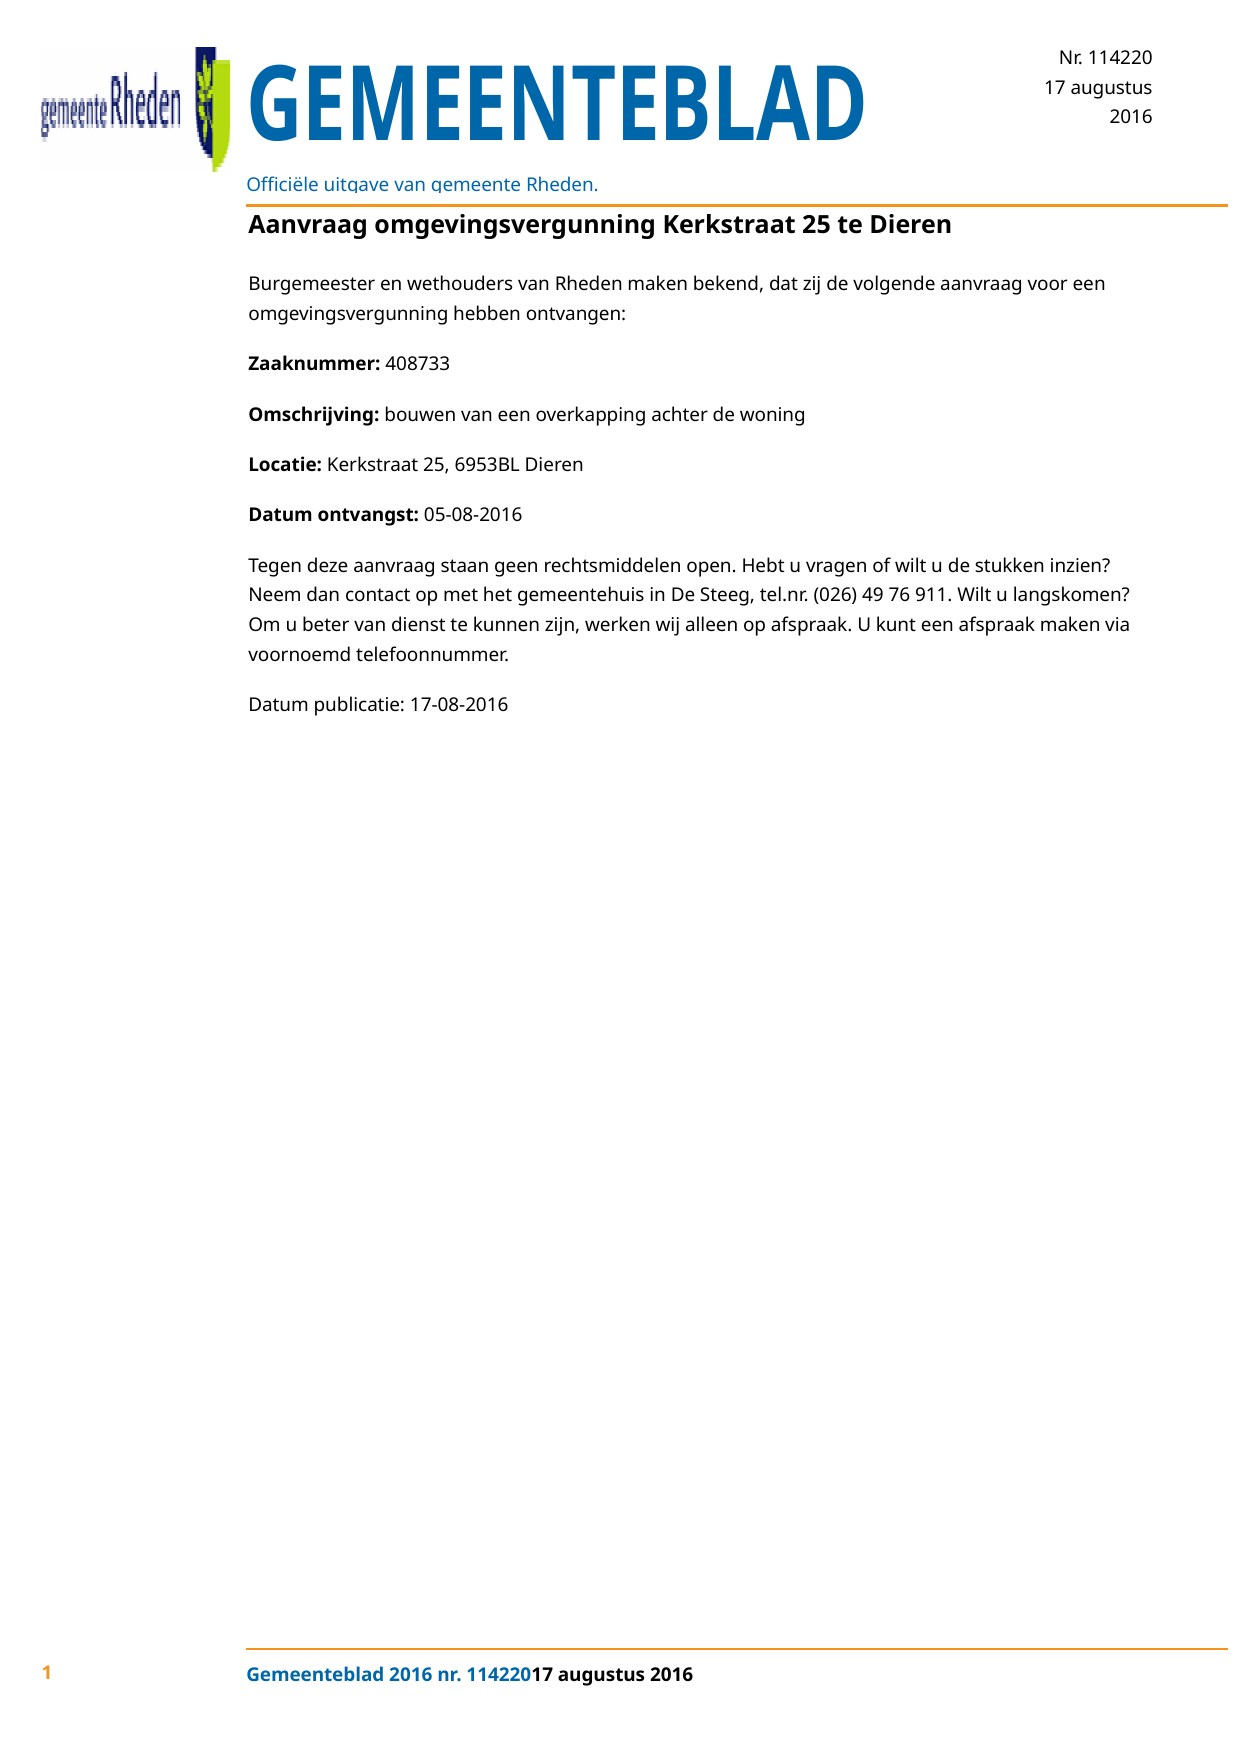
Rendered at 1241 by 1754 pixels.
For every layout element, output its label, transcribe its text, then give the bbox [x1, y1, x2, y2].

text Aanvraag omgevingsvergunning Kerkstraat 25 te Dieren [248, 207, 1152, 241]
text Datum publicatie: 17-08-2016 [248, 691, 1152, 717]
picture [41, 47, 231, 172]
text Locatie: Kerkstraat 25, 6953BL Dieren [248, 451, 1152, 477]
text Datum ontvangst: 05-08-2016 [248, 502, 1152, 527]
text Burgemeester en wethouders van Rheden maken bekend, dat zij de volgende aanvraag voor een omgevingsvergunning hebben ontvangen: [248, 270, 1152, 326]
text Omschrijving: bouwen van een overkapping achter de woning [248, 401, 1152, 426]
text Zaaknummer: 408733 [248, 350, 1152, 376]
text Tegen deze aanvraag staan geen rechtsmiddelen open. Hebt u vragen of wilt u de stukken inzien? Neem dan contact op met het gemeentehuis in De Steeg, tel.nr. (026) 49 76 911. Wilt u langskomen? Om u beter van dienst te kunnen zijn, werken wij alleen op afspraak. U kunt een afspraak maken via voornoemd telefoonnummer. [248, 552, 1152, 666]
